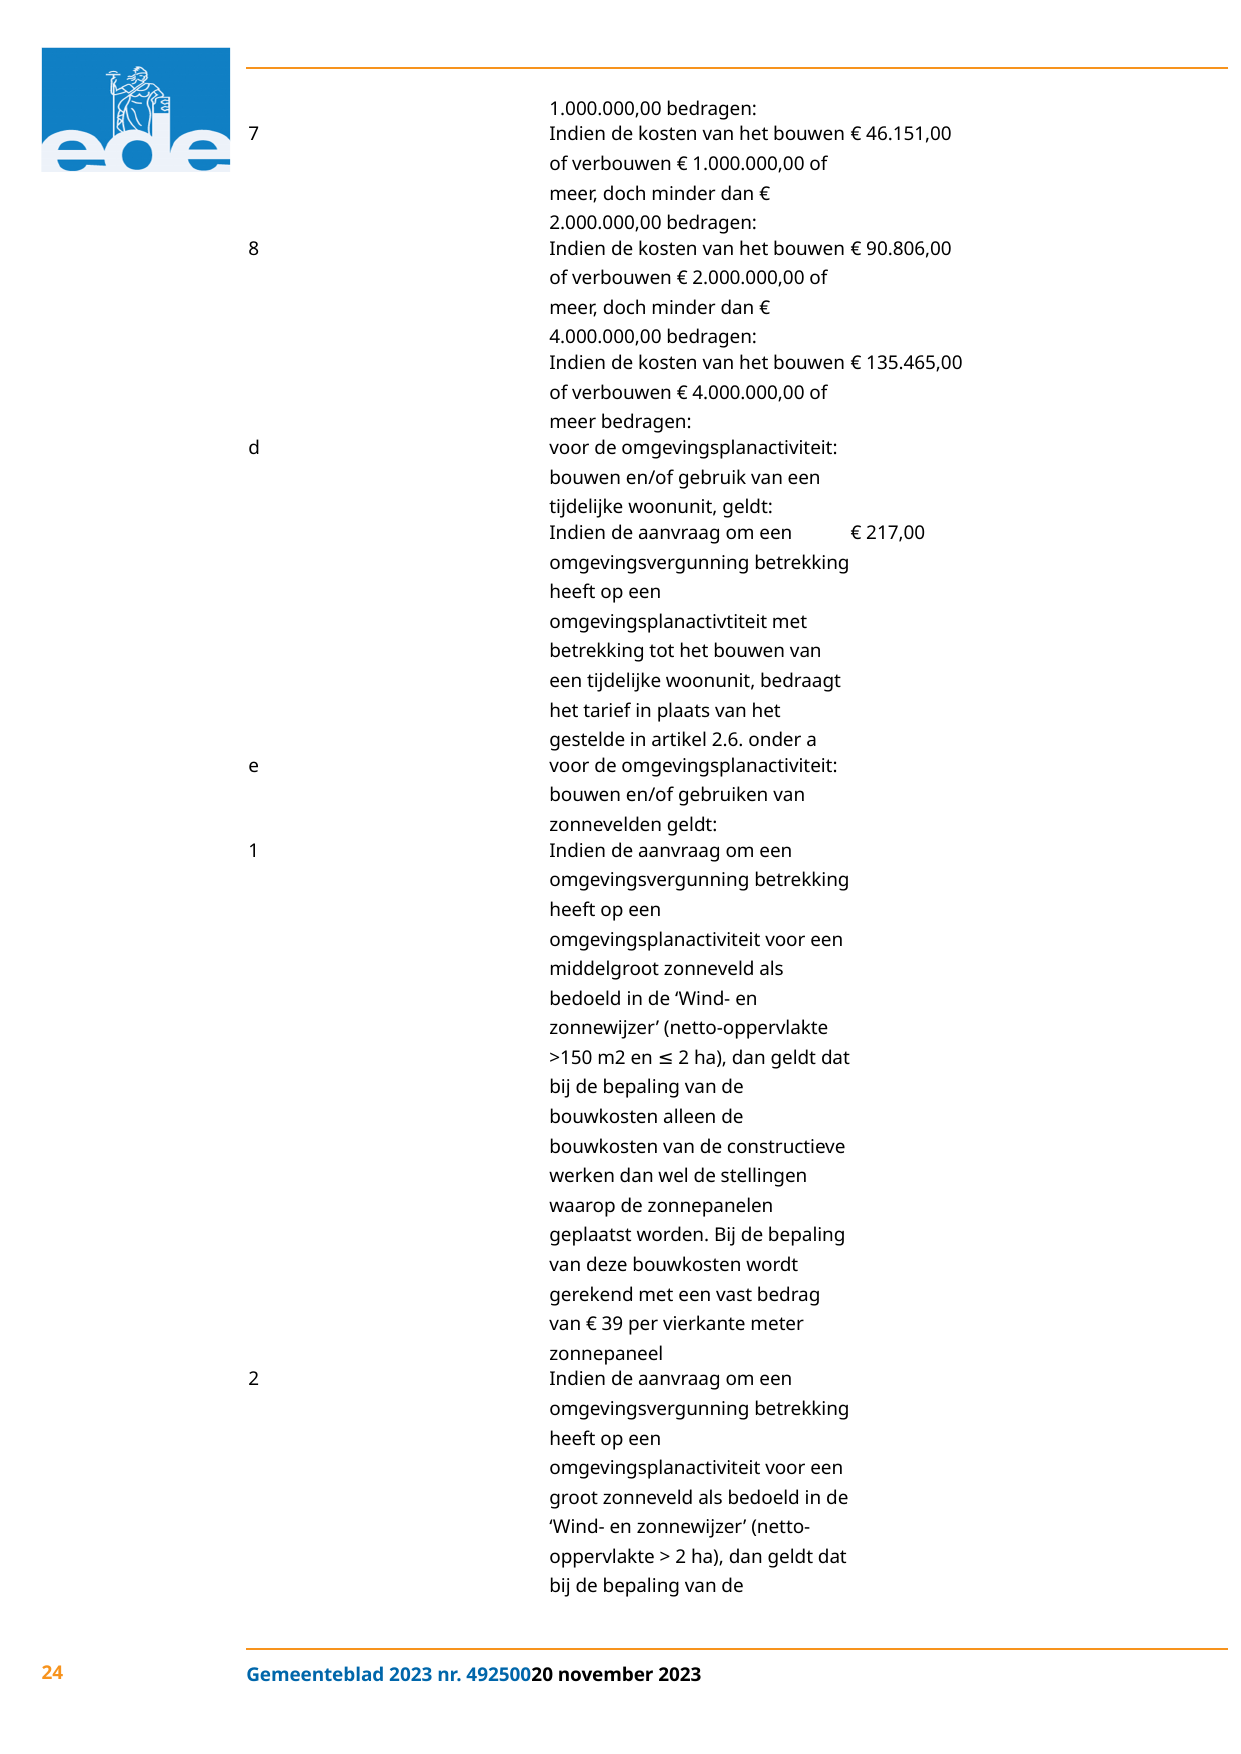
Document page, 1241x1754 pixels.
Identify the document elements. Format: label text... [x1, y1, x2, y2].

table_cell Indien de kosten van het bouwen of verbouwen € 2.000.000,00 of meer, doch minder dan € 4.000.000,00 bedragen: [549, 235, 850, 349]
table_cell Indien de kosten van het bouwen of verbouwen € 4.000.000,00 of meer bedragen: [549, 350, 850, 434]
table_cell 2 [248, 1366, 549, 1598]
table_cell [850, 434, 1152, 519]
table_cell 8 [248, 235, 549, 349]
table_cell e [248, 752, 549, 837]
table_cell 7 [248, 121, 549, 235]
table_cell voor de omgevingsplanactiviteit: bouwen en/of gebruik van een tijdelijke woonunit, geldt: [549, 434, 850, 519]
table_cell Indien de aanvraag om een omgevingsvergunning betrekking heeft op een omgevingsplanactivtiteit met betrekking tot het bouwen van een tijdelijke woonunit, bedraagt het tarief in plaats van het gestelde in artikel 2.6. onder a [549, 519, 850, 752]
table_cell € 217,00 [850, 519, 1152, 752]
table_cell € 135.465,00 [850, 350, 1152, 434]
table_cell d [248, 434, 549, 519]
table_cell [248, 350, 549, 434]
table_cell € 90.806,00 [850, 235, 1152, 349]
table_cell voor de omgevingsplanactiviteit: bouwen en/of gebruiken van zonnevelden geldt: [549, 752, 850, 837]
table_cell Indien de kosten van het bouwen of verbouwen € 1.000.000,00 of meer, doch minder dan € 2.000.000,00 bedragen: [549, 121, 850, 235]
table_cell [248, 519, 549, 752]
table_cell Indien de aanvraag om een omgevingsvergunning betrekking heeft op een omgevingsplanactiviteit voor een groot zonneveld als bedoeld in de ‘Wind- en zonnewijzer’ (netto-oppervlakte > 2 ha), dan geldt dat bij de bepaling van de [549, 1366, 850, 1598]
table_cell [850, 837, 1152, 1366]
table_cell 1.000.000,00 bedragen: [549, 95, 850, 121]
table_cell 1 [248, 837, 549, 1366]
table_cell [850, 1366, 1152, 1598]
table_cell € 46.151,00 [850, 121, 1152, 235]
picture [41, 47, 231, 172]
table_cell [850, 752, 1152, 837]
table_cell [850, 95, 1152, 121]
table_cell Indien de aanvraag om een omgevingsvergunning betrekking heeft op een omgevingsplanactiviteit voor een middelgroot zonneveld als bedoeld in de ‘Wind- en zonnewijzer’ (netto-oppervlakte >150 m2 en ≤ 2 ha), dan geldt dat bij de bepaling van de bouwkosten alleen de bouwkosten van de constructieve werken dan wel de stellingen waarop de zonnepanelen geplaatst worden. Bij de bepaling van deze bouwkosten wordt gerekend met een vast bedrag van € 39 per vierkante meter zonnepaneel [549, 837, 850, 1366]
table_cell [248, 95, 549, 121]
